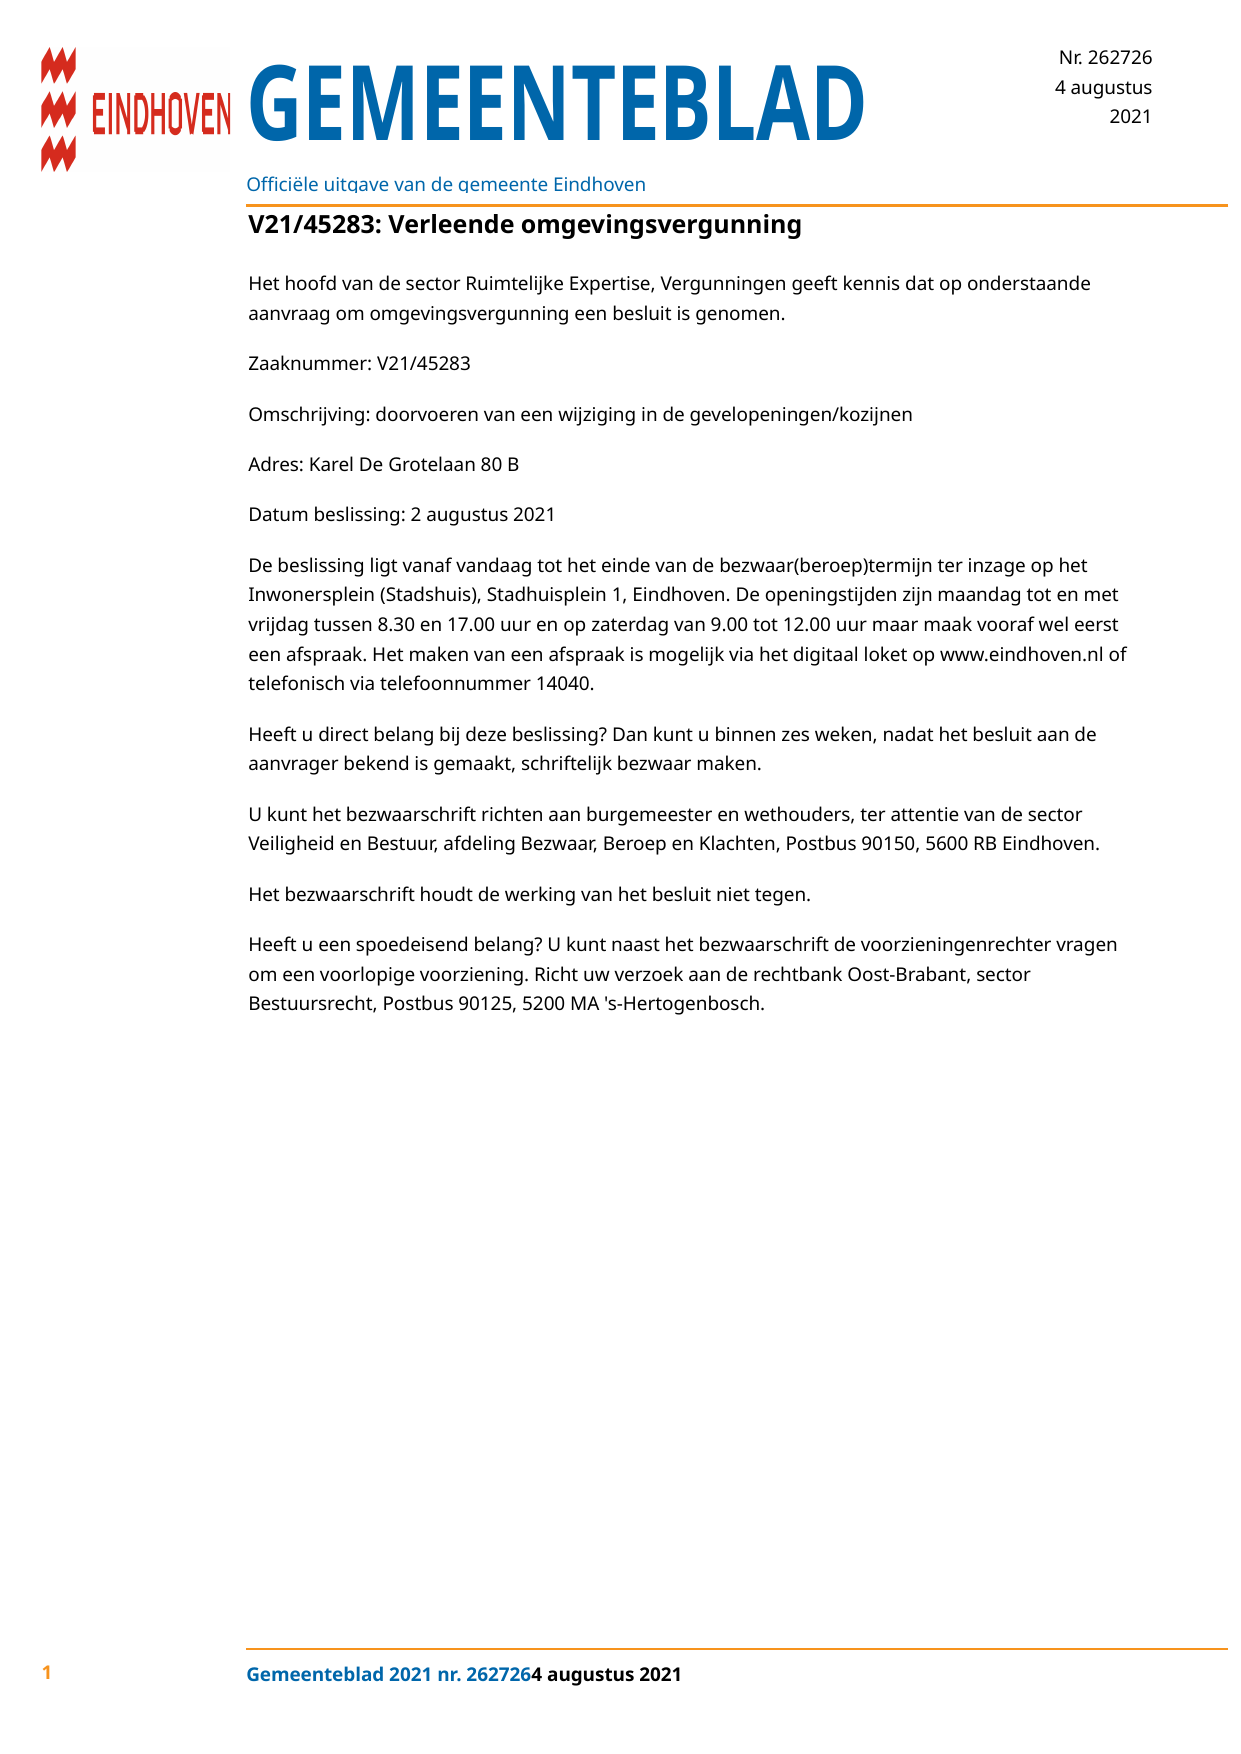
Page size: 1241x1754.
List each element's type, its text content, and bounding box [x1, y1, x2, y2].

text Omschrijving: doorvoeren van een wijziging in de gevelopeningen/kozijnen [248, 401, 1152, 426]
text Heeft u een spoedeisend belang? U kunt naast het bezwaarschrift de voorzieningenrechter vragen om een voorlopige voorziening. Richt uw verzoek aan de rechtbank Oost-Brabant, sector Bestuursrecht, Postbus 90125, 5200 MA 's-Hertogenbosch. [248, 931, 1152, 1016]
text V21/45283: Verleende omgevingsvergunning [248, 207, 1152, 241]
text De beslissing ligt vanaf vandaag tot het einde van de bezwaar(beroep)termijn ter inzage op het Inwonersplein (Stadshuis), Stadhuisplein 1, Eindhoven. De openingstijden zijn maandag tot en met vrijdag tussen 8.30 en 17.00 uur en op zaterdag van 9.00 tot 12.00 uur maar maak vooraf wel eerst een afspraak. Het maken van een afspraak is mogelijk via het digitaal loket op www.eindhoven.nl of telefonisch via telefoonnummer 14040. [248, 552, 1152, 696]
text Het bezwaarschrift houdt de werking van het besluit niet tegen. [248, 881, 1152, 906]
picture [41, 47, 231, 172]
text Adres: Karel De Grotelaan 80 B [248, 451, 1152, 477]
text Het hoofd van de sector Ruimtelijke Expertise, Vergunningen geeft kennis dat op onderstaande aanvraag om omgevingsvergunning een besluit is genomen. [248, 270, 1152, 326]
text Heeft u direct belang bij deze beslissing? Dan kunt u binnen zes weken, nadat het besluit aan de aanvrager bekend is gemaakt, schriftelijk bezwaar maken. [248, 721, 1152, 776]
text Zaaknummer: V21/45283 [248, 350, 1152, 376]
text U kunt het bezwaarschrift richten aan burgemeester en wethouders, ter attentie van de sector Veiligheid en Bestuur, afdeling Bezwaar, Beroep en Klachten, Postbus 90150, 5600 RB Eindhoven. [248, 801, 1152, 856]
text Datum beslissing: 2 augustus 2021 [248, 502, 1152, 527]
